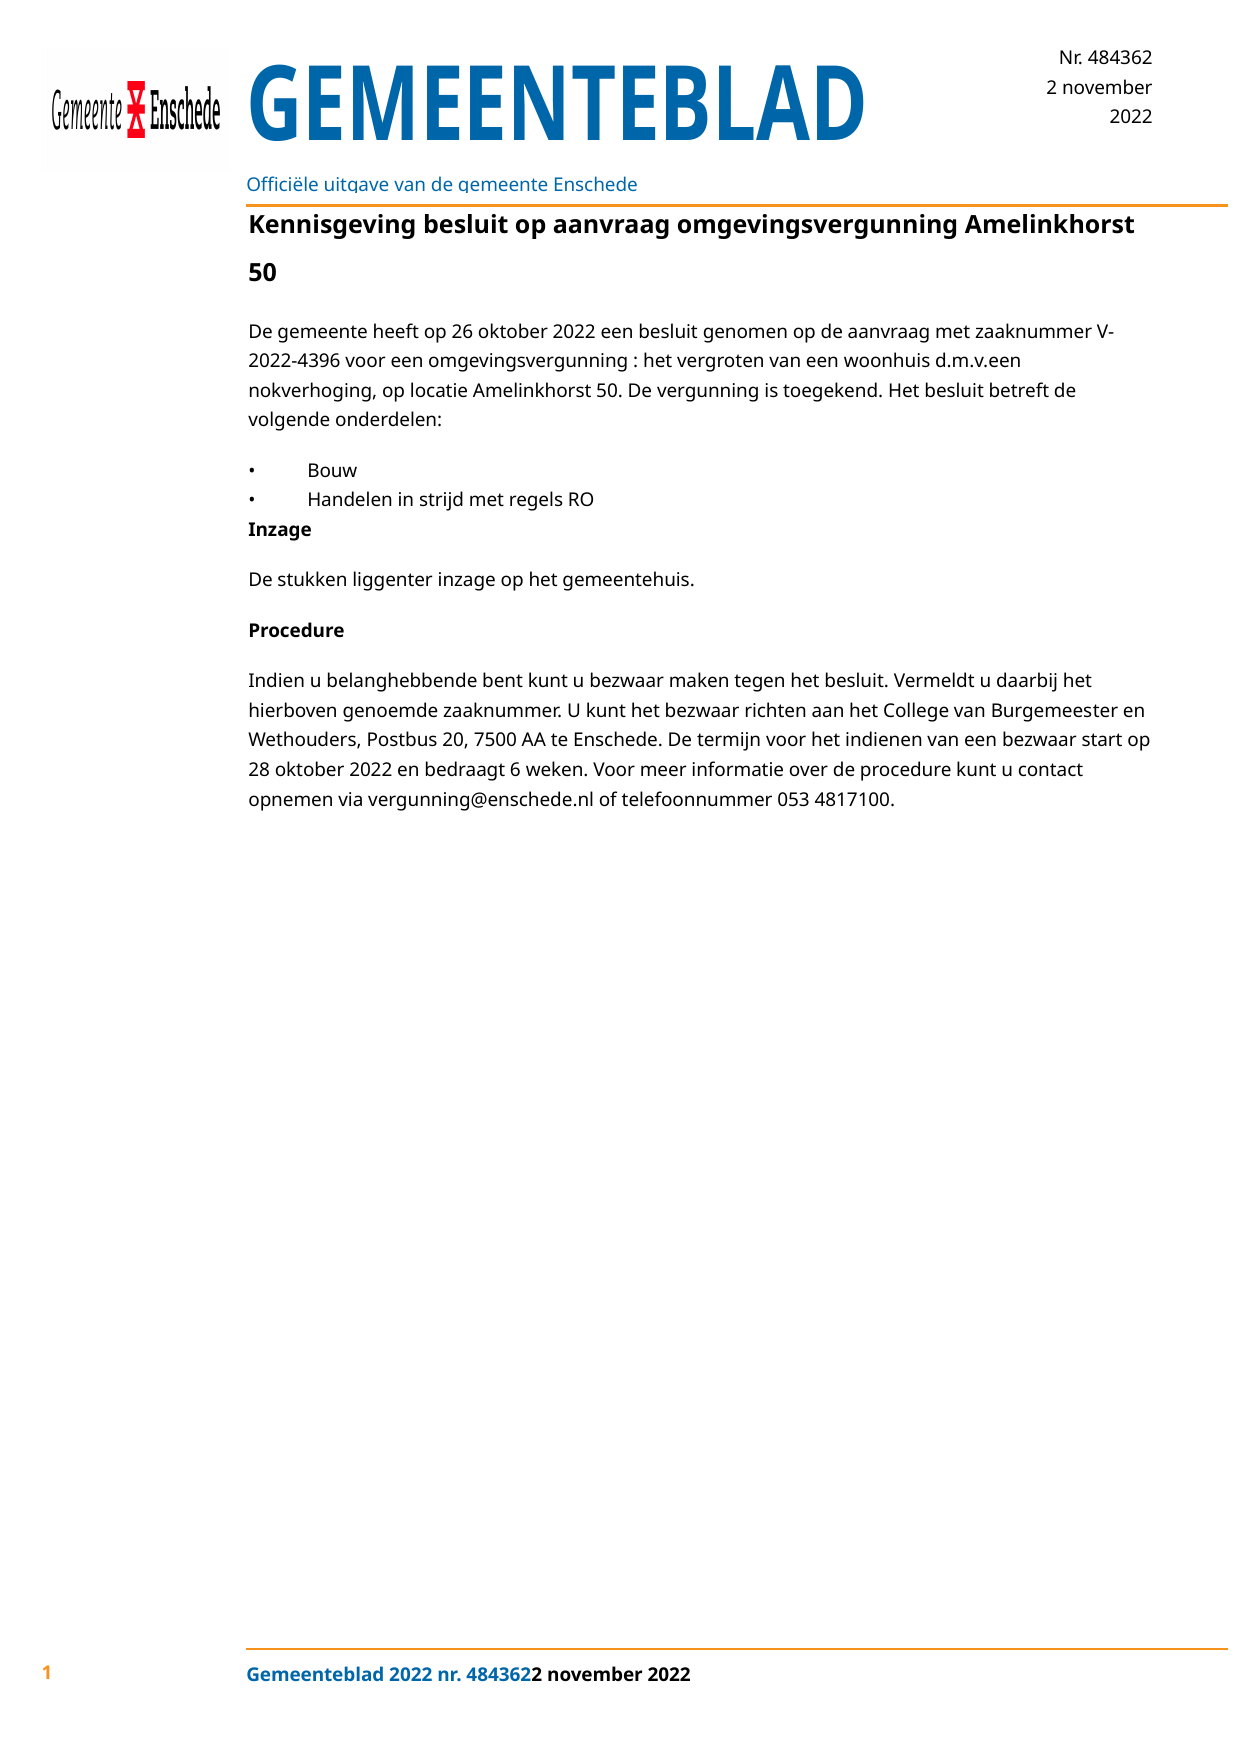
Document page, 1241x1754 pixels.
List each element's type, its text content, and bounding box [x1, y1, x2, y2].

list Handelen in strijd met regels RO [248, 487, 1152, 512]
text De stukken liggenter inzage op het gemeentehuis. [248, 567, 1152, 592]
list Bouw [248, 457, 1152, 483]
text Kennisgeving besluit op aanvraag omgevingsvergunning Amelinkhorst 50 [248, 207, 1152, 288]
text Indien u belanghebbende bent kunt u bezwaar maken tegen het besluit. Vermeldt u daarbij het hierboven genoemde zaaknummer. U kunt het bezwaar richten aan het College van Burgemees­ter en Wethouders, Postbus 20, 7500 AA te Enschede. De termijn voor het indienen van een bezwaar start op 28 oktober 2022 en bedraagt 6 weken. Voor meer informatie over de procedure kunt u contact opnemen via vergunning@enschede.nl of telefoonnummer 053 4817100. [248, 667, 1152, 812]
picture [41, 47, 231, 172]
text De gemeente heeft op 26 oktober 2022 een besluit genomen op de aanvraag met zaaknummer V-2022-4396 voor een omgevingsvergunning : het vergroten van een woonhuis d.m.v.een nokverhoging, op locatie Amelinkhorst 50. De vergunning is toegekend. Het besluit betreft de volgende onderdelen: [248, 318, 1152, 432]
text Inzage [248, 516, 1152, 542]
text Procedure [248, 617, 1152, 643]
